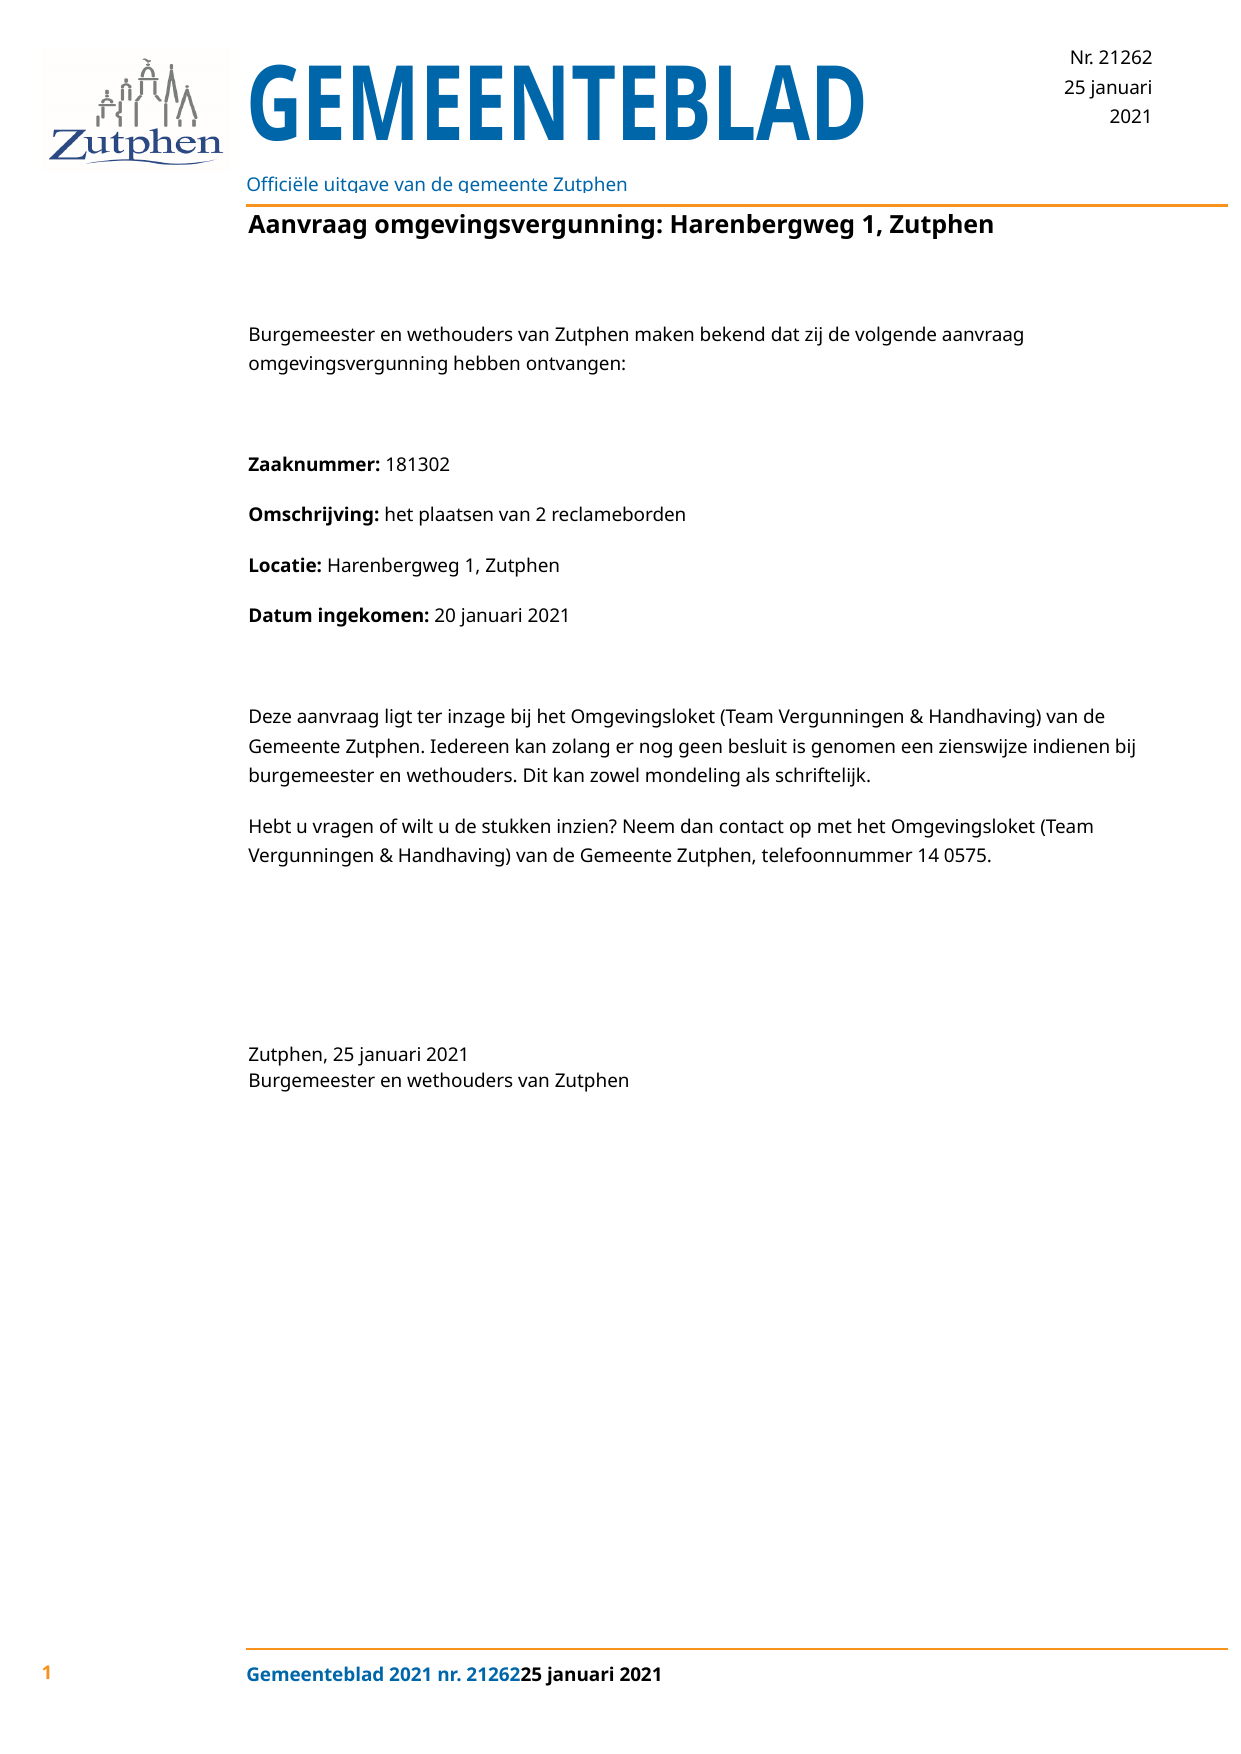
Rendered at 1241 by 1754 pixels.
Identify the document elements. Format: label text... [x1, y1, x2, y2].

text Burgemeester en wethouders van Zutphen [248, 1067, 1152, 1093]
text Zutphen, 25 januari 2021 [248, 1041, 1152, 1067]
picture [41, 47, 231, 172]
text Locatie: Harenbergweg 1, Zutphen [248, 552, 1152, 578]
text Zaaknummer: 181302 [248, 451, 1152, 477]
text Hebt u vragen of wilt u de stukken inzien? Neem dan contact op met het Omgevingsloket (Team Vergunningen & Handhaving) van de Gemeente Zutphen, telefoonnummer 14 0575. [248, 813, 1152, 868]
text Deze aanvraag ligt ter inzage bij het Omgevingsloket (Team Vergunningen & Handhaving) van de Gemeente Zutphen. Iedereen kan zolang er nog geen besluit is genomen een zienswijze indienen bij burgemeester en wethouders. Dit kan zowel mondeling als schriftelijk. [248, 703, 1152, 788]
text Burgemeester en wethouders van Zutphen maken bekend dat zij de volgende aanvraag omgevingsvergunning hebben ontvangen: [248, 321, 1152, 376]
text Aanvraag omgevingsvergunning: Harenbergweg 1, Zutphen [248, 207, 1152, 241]
text Datum ingekomen: 20 januari 2021 [248, 602, 1152, 628]
text Omschrijving: het plaatsen van 2 reclameborden [248, 502, 1152, 527]
